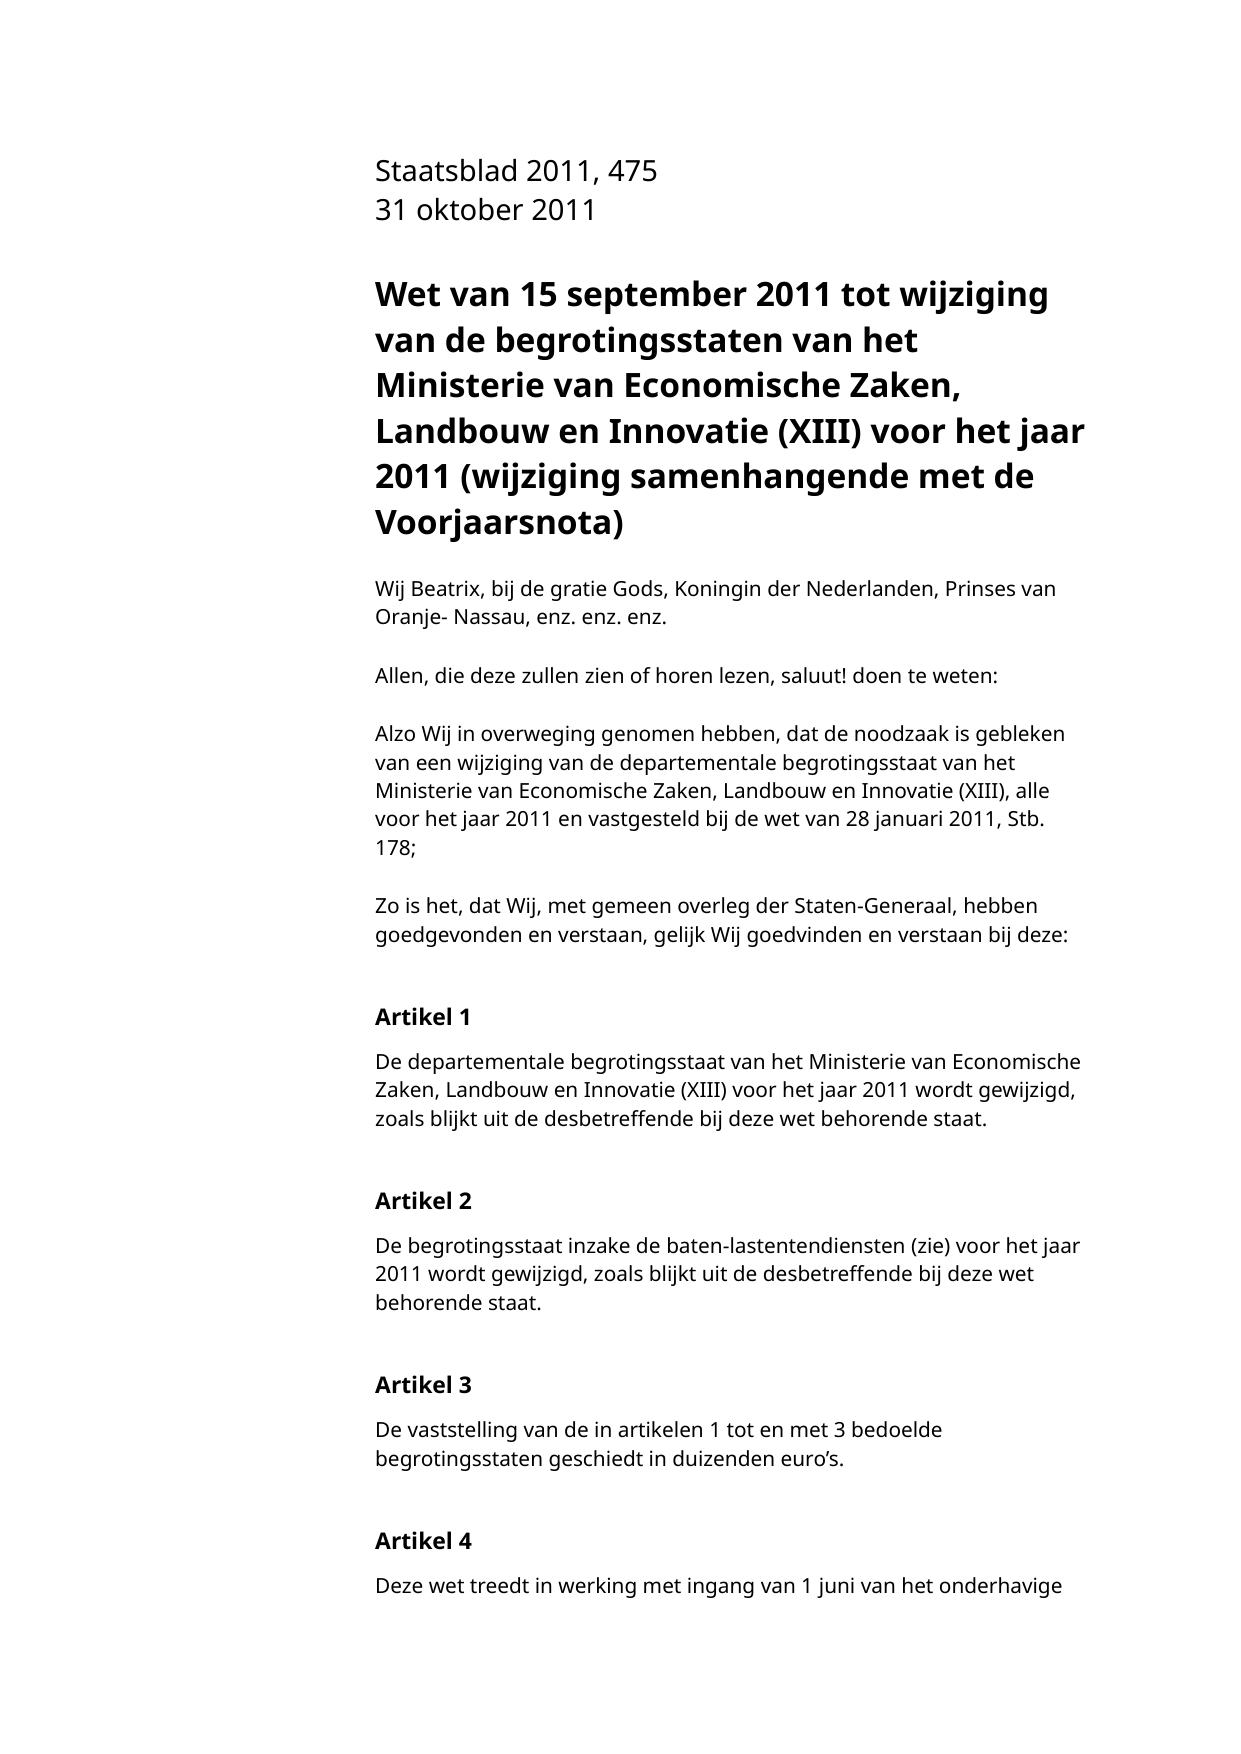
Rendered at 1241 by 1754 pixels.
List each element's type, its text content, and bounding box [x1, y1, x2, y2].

subtitle Artikel 2 [375, 1185, 1090, 1216]
text De departementale begrotingsstaat van het Ministerie van Economische Zaken, Landbouw en Innovatie (XIII) voor het jaar 2011 wordt gewijzigd, zoals blijkt uit de desbetreffende bij deze wet behorende staat. [375, 1047, 1090, 1132]
subtitle Artikel 1 [375, 1001, 1090, 1032]
subtitle Wet van 15 september 2011 tot wijziging van de begrotingsstaten van het Ministerie van Economische Zaken, Landbouw en Innovatie (XIII) voor het jaar 2011 (wijziging samenhangende met de Voorjaarsnota) [375, 271, 1090, 544]
text De begrotingsstaat inzake de baten-lastentendiensten (zie) voor het jaar 2011 wordt gewijzigd, zoals blijkt uit de desbetreffende bij deze wet behorende staat. [375, 1231, 1090, 1316]
subtitle Artikel 4 [375, 1524, 1090, 1556]
text Zo is het, dat Wij, met gemeen overleg der Staten-Generaal, hebben goedgevonden en verstaan, gelijk Wij goedvinden en verstaan bij deze: [375, 891, 1090, 948]
text Alzo Wij in overweging genomen hebben, dat de noodzaak is gebleken van een wijziging van de departementale begrotingsstaat van het Ministerie van Economische Zaken, Landbouw en Innovatie (XIII), alle voor het jaar 2011 en vastgesteld bij de wet van 28 januari 2011, Stb. 178; [375, 719, 1090, 861]
text Allen, die deze zullen zien of horen lezen, saluut! doen te weten: [375, 661, 1090, 689]
text Staatsblad 2011, 475 [375, 150, 1090, 190]
text De vaststelling van de in artikelen 1 tot en met 3 bedoelde begrotingsstaten geschiedt in duizenden euro’s. [375, 1415, 1090, 1472]
subtitle Artikel 3 [375, 1369, 1090, 1400]
text Deze wet treedt in werking met ingang van 1 juni van het onderhavige [375, 1571, 1090, 1599]
text Wij Beatrix, bij de gratie Gods, Koningin der Nederlanden, Prinses van Oranje- Nassau, enz. enz. enz. [375, 574, 1090, 631]
text 31 oktober 2011 [375, 190, 1090, 229]
